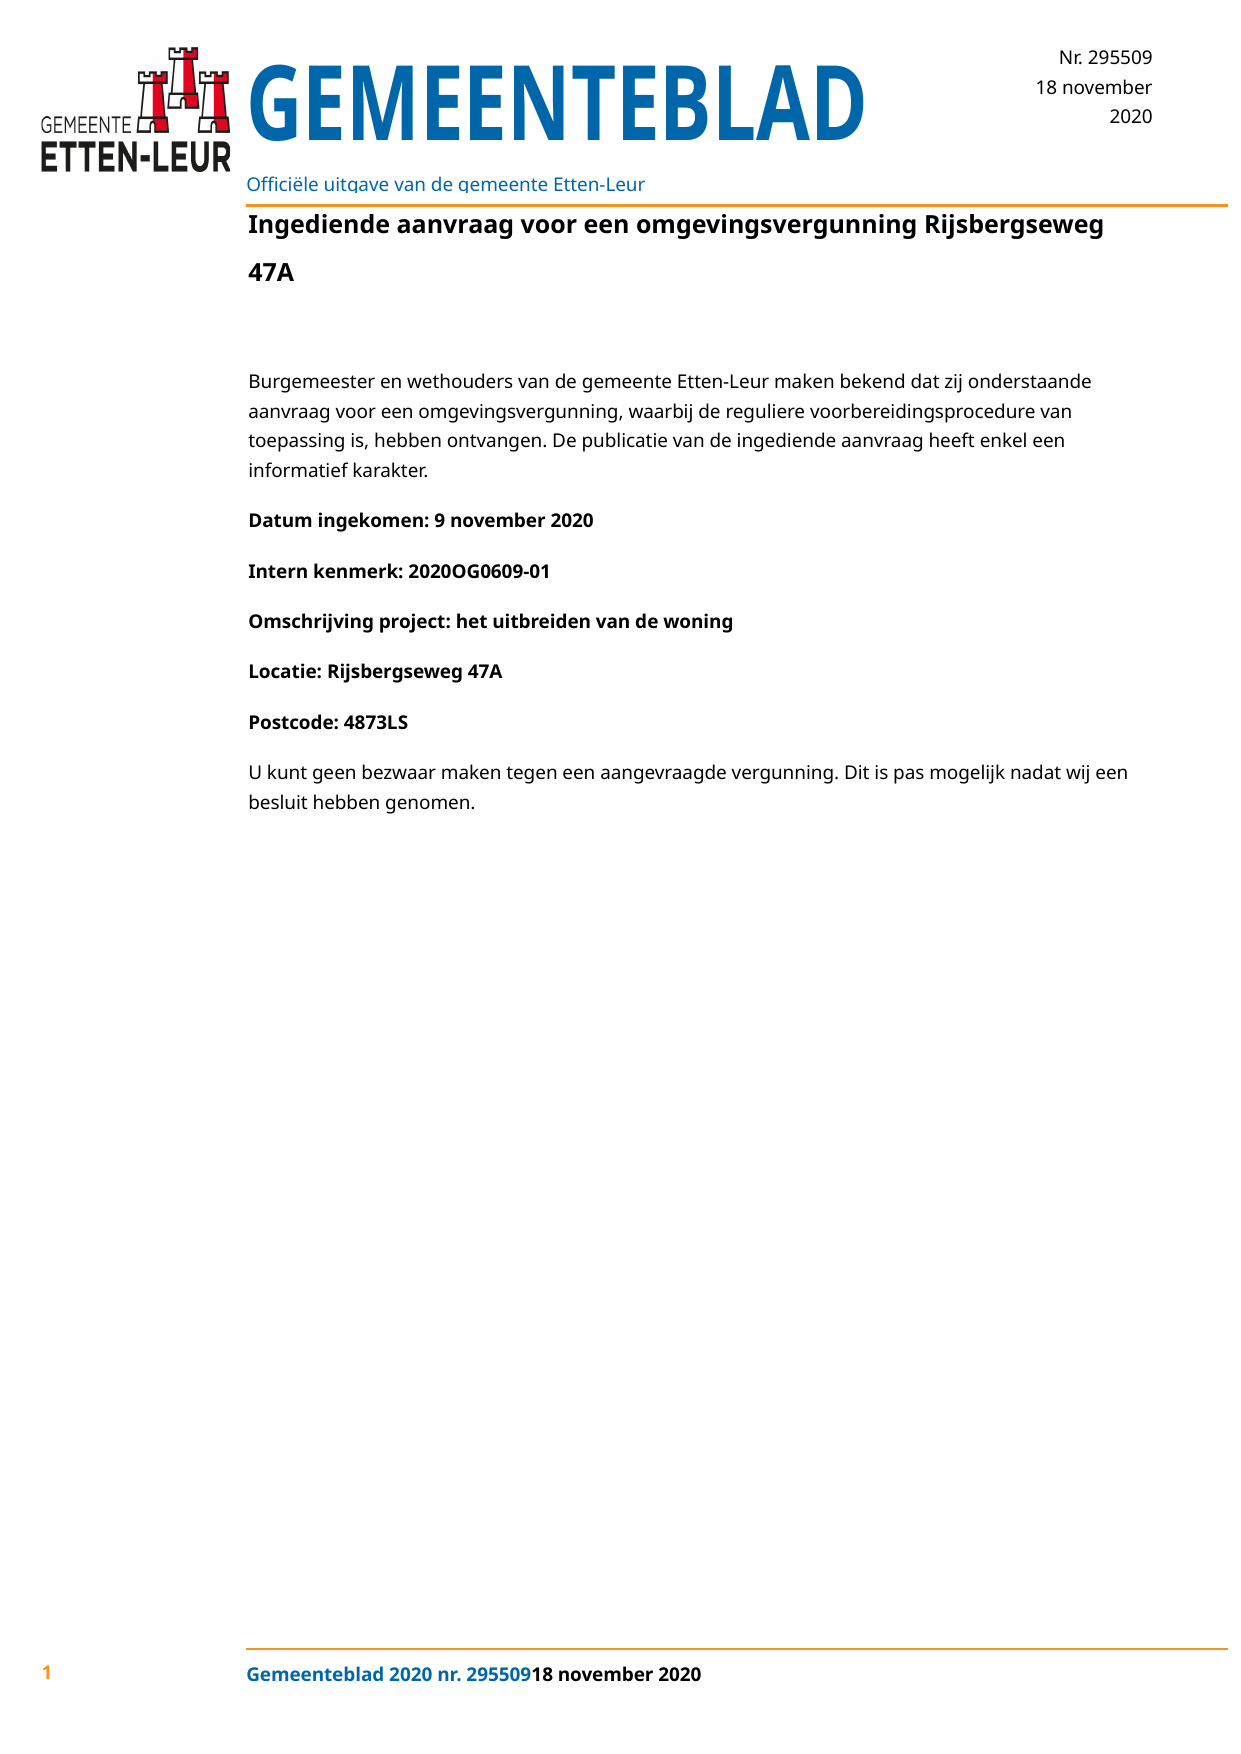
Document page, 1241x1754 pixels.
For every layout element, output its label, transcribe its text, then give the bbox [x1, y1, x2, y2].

text Intern kenmerk: 2020OG0609-01 [248, 558, 1152, 584]
text Ingediende aanvraag voor een omgevingsvergunning Rijsbergseweg 47A [248, 207, 1152, 288]
text Omschrijving project: het uitbreiden van de woning [248, 608, 1152, 634]
text U kunt geen bezwaar maken tegen een aangevraagde vergunning. Dit is pas mogelijk nadat wij een besluit hebben genomen. [248, 759, 1152, 815]
picture [41, 47, 231, 172]
text Postcode: 4873LS [248, 709, 1152, 735]
text Datum ingekomen: 9 november 2020 [248, 507, 1152, 533]
text Burgemeester en wethouders van de gemeente Etten-Leur maken bekend dat zij onderstaande aanvraag voor een omgevingsvergunning, waarbij de reguliere voorbereidingsprocedure van toepassing is, hebben ontvangen. De publicatie van de ingediende aanvraag heeft enkel een informatief karakter. [248, 368, 1152, 483]
text Locatie: Rijsbergseweg 47A [248, 659, 1152, 684]
